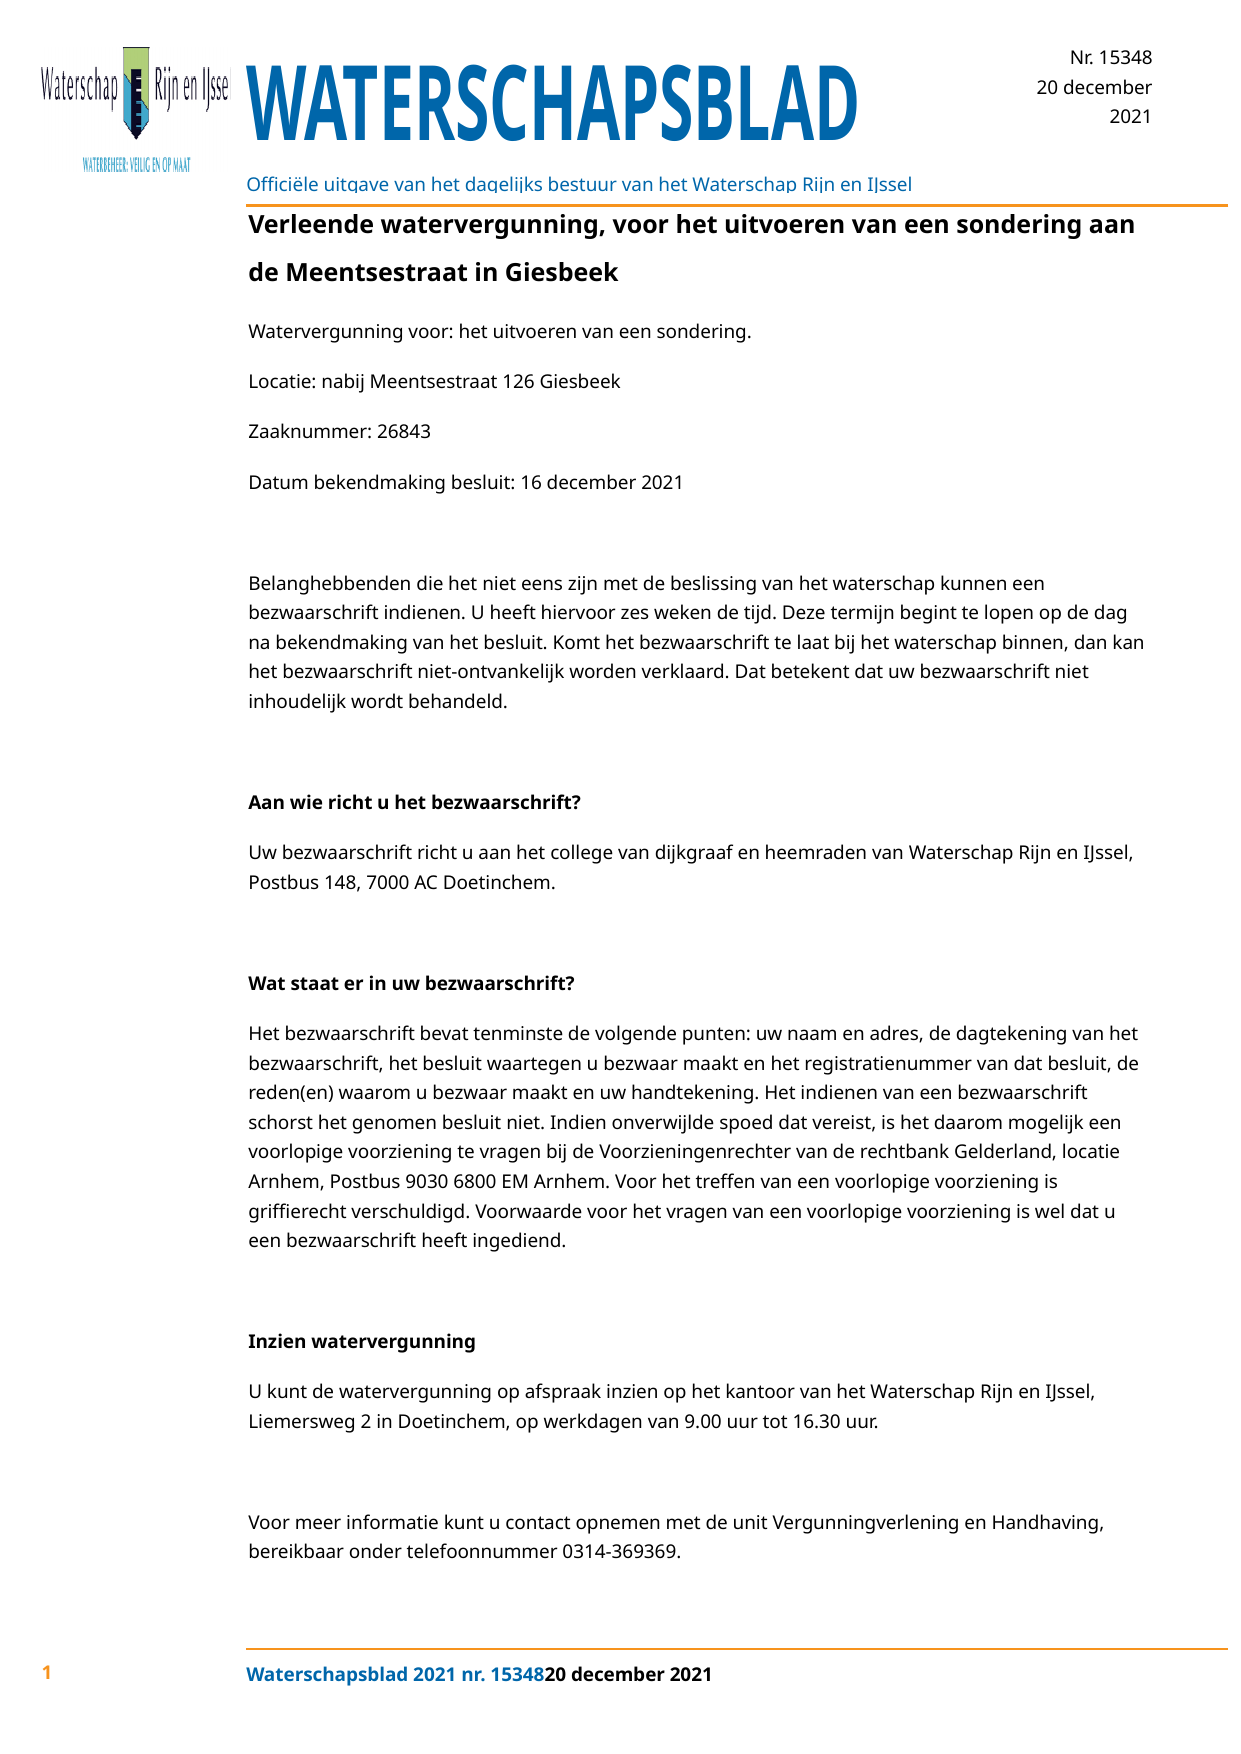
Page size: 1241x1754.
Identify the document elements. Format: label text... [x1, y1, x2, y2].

text Uw bezwaarschrift richt u aan het college van dijkgraaf en heemraden van Waterschap Rijn en IJssel, Postbus 148, 7000 AC Doetinchem. [248, 839, 1152, 895]
text Het bezwaarschrift bevat tenminste de volgende punten: uw naam en adres, de dagtekening van het bezwaarschrift, het besluit waartegen u bezwaar maakt en het registratienummer van dat besluit, de reden(en) waarom u bezwaar maakt en uw handtekening. Het indienen van een bezwaarschrift schorst het genomen besluit niet. Indien onverwijlde spoed dat vereist, is het daarom mogelijk een voorlopige voorziening te vragen bij de Voorzieningenrechter van de rechtbank Gelderland, locatie Arnhem, Postbus 9030 6800 EM Arnhem. Voor het treffen van een voorlopige voorziening is griffierecht verschuldigd. Voorwaarde voor het vragen van een voorlopige voorziening is wel dat u een bezwaarschrift heeft ingediend. [248, 1020, 1152, 1253]
text Datum bekendmaking besluit: 16 december 2021 [248, 469, 1152, 495]
text Verleende watervergunning, voor het uitvoeren van een sondering aan de Meentsestraat in Giesbeek [248, 207, 1152, 288]
text Belanghebbenden die het niet eens zijn met de beslissing van het waterschap kunnen een bezwaarschrift indienen. U heeft hiervoor zes weken de tijd. Deze termijn begint te lopen op de dag na bekendmaking van het besluit. Komt het bezwaarschrift te laat bij het waterschap binnen, dan kan het bezwaarschrift niet-ontvankelijk worden verklaard. Dat betekent dat uw bezwaarschrift niet inhoudelijk wordt behandeld. [248, 570, 1152, 714]
text Watervergunning voor: het uitvoeren van een sondering. [248, 318, 1152, 344]
text Locatie: nabij Meentsestraat 126 Giesbeek [248, 368, 1152, 394]
picture [41, 47, 231, 172]
text Inzien watervergunning [248, 1328, 1152, 1354]
text Voor meer informatie kunt u contact opnemen met de unit Vergunningverlening en Handhaving, bereikbaar onder telefoonnummer 0314-369369. [248, 1509, 1152, 1564]
text U kunt de watervergunning op afspraak inzien op het kantoor van het Waterschap Rijn en IJssel, Liemersweg 2 in Doetinchem, op werkdagen van 9.00 uur tot 16.30 uur. [248, 1379, 1152, 1434]
text Zaaknummer: 26843 [248, 419, 1152, 444]
text Wat staat er in uw bezwaarschrift? [248, 970, 1152, 996]
text Aan wie richt u het bezwaarschrift? [248, 789, 1152, 815]
